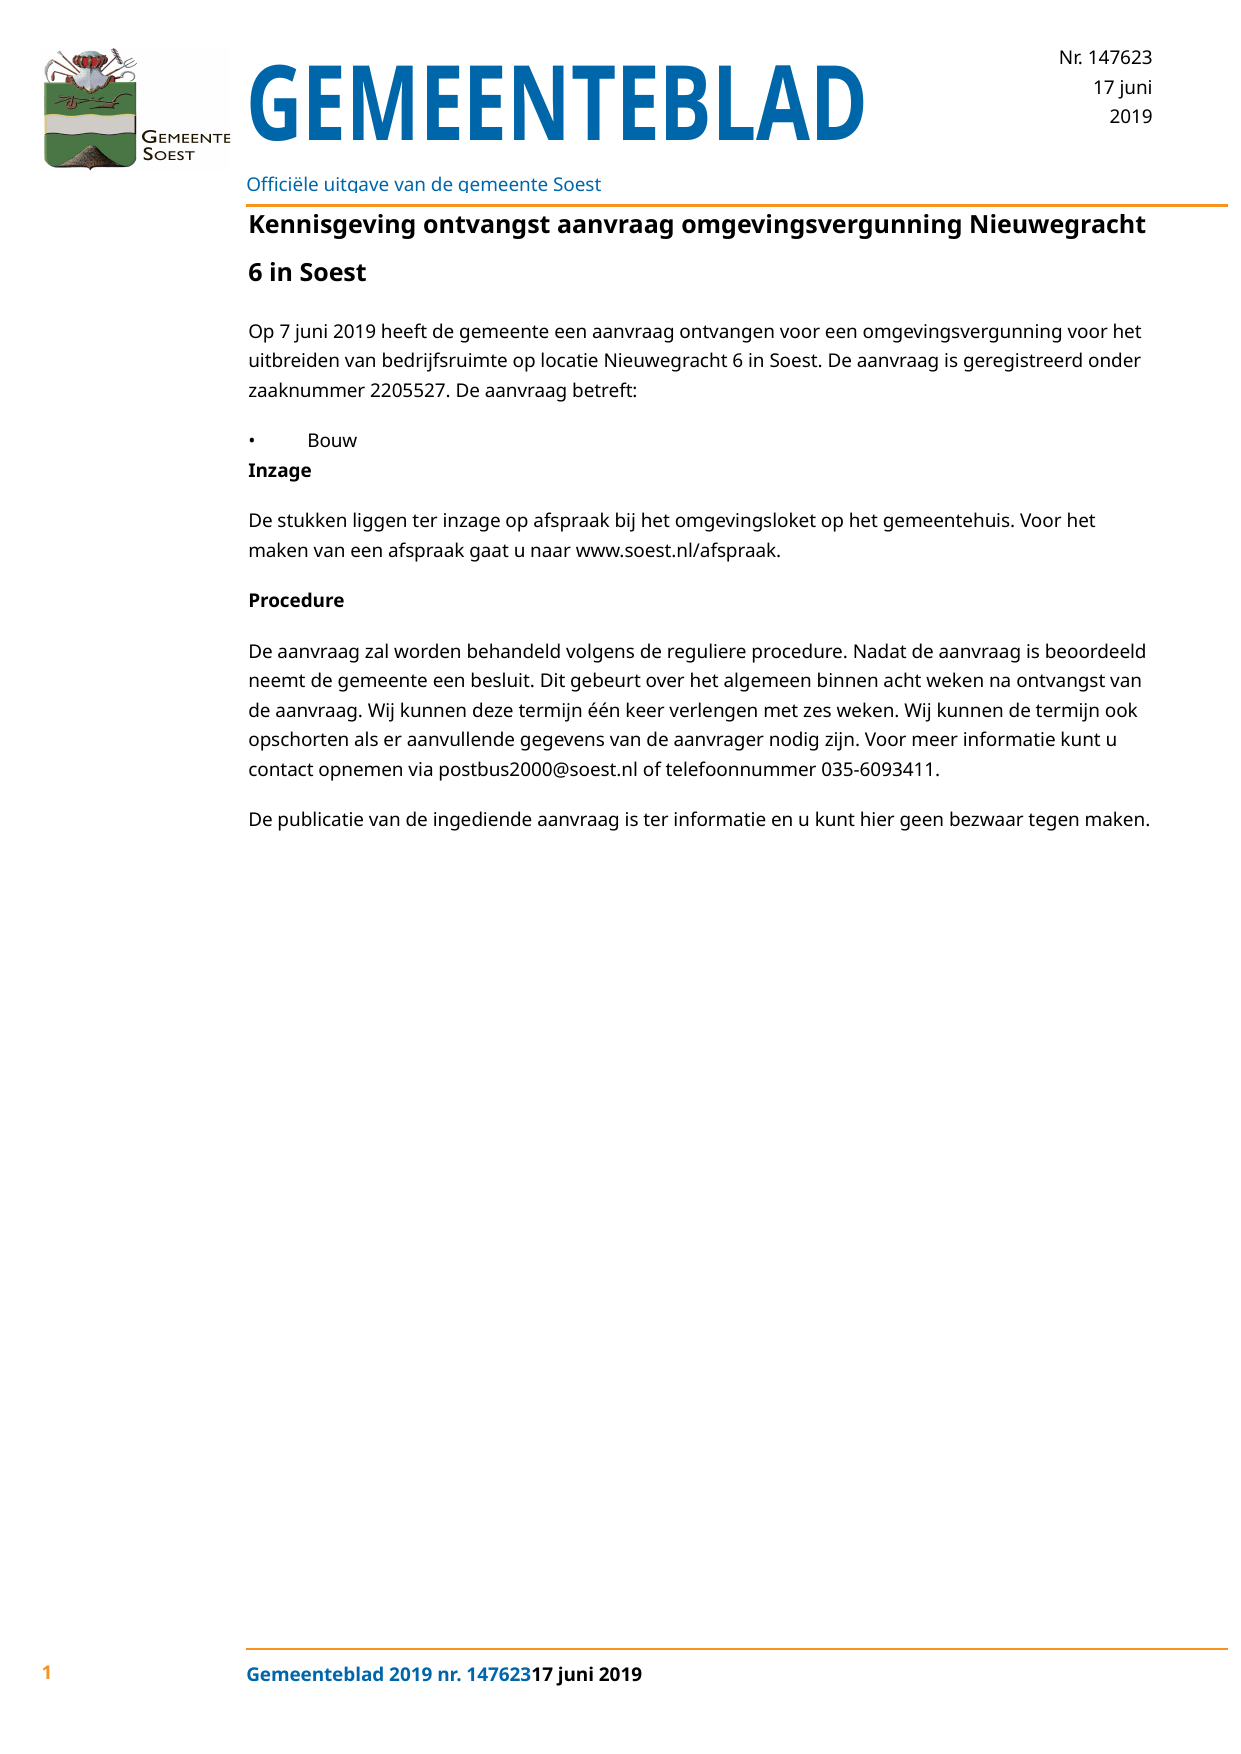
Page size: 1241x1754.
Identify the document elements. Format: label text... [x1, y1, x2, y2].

text Op 7 juni 2019 heeft de gemeente een aanvraag ontvangen voor een omgevingsvergunning voor het uitbreiden van bedrijfsruimte op locatie Nieuwegracht 6 in Soest. De aanvraag is geregistreerd onder zaaknummer 2205527. De aanvraag betreft: [248, 318, 1152, 403]
text Kennisgeving ontvangst aanvraag omgevingsvergunning Nieuwegracht 6 in Soest [248, 207, 1152, 288]
text De stukken liggen ter inzage op afspraak bij het omgevingsloket op het gemeentehuis. Voor het maken van een afspraak gaat u naar www.soest.nl/afspraak. [248, 507, 1152, 563]
list Bouw [248, 427, 1152, 453]
text Procedure [248, 587, 1152, 613]
text Inzage [248, 457, 1152, 483]
picture [41, 47, 231, 172]
text De aanvraag zal worden behandeld volgens de reguliere procedure. Nadat de aanvraag is beoordeeld neemt de gemeente een besluit. Dit gebeurt over het algemeen binnen acht weken na ontvangst van de aanvraag. Wij kunnen deze termijn één keer verlengen met zes weken. Wij kunnen de termijn ook opschorten als er aanvullende gegevens van de aanvrager nodig zijn. Voor meer informatie kunt u contact opnemen via postbus2000@soest.nl of telefoonnummer 035-6093411. [248, 638, 1152, 782]
text De publicatie van de ingediende aanvraag is ter informatie en u kunt hier geen bezwaar tegen maken. [248, 807, 1152, 832]
